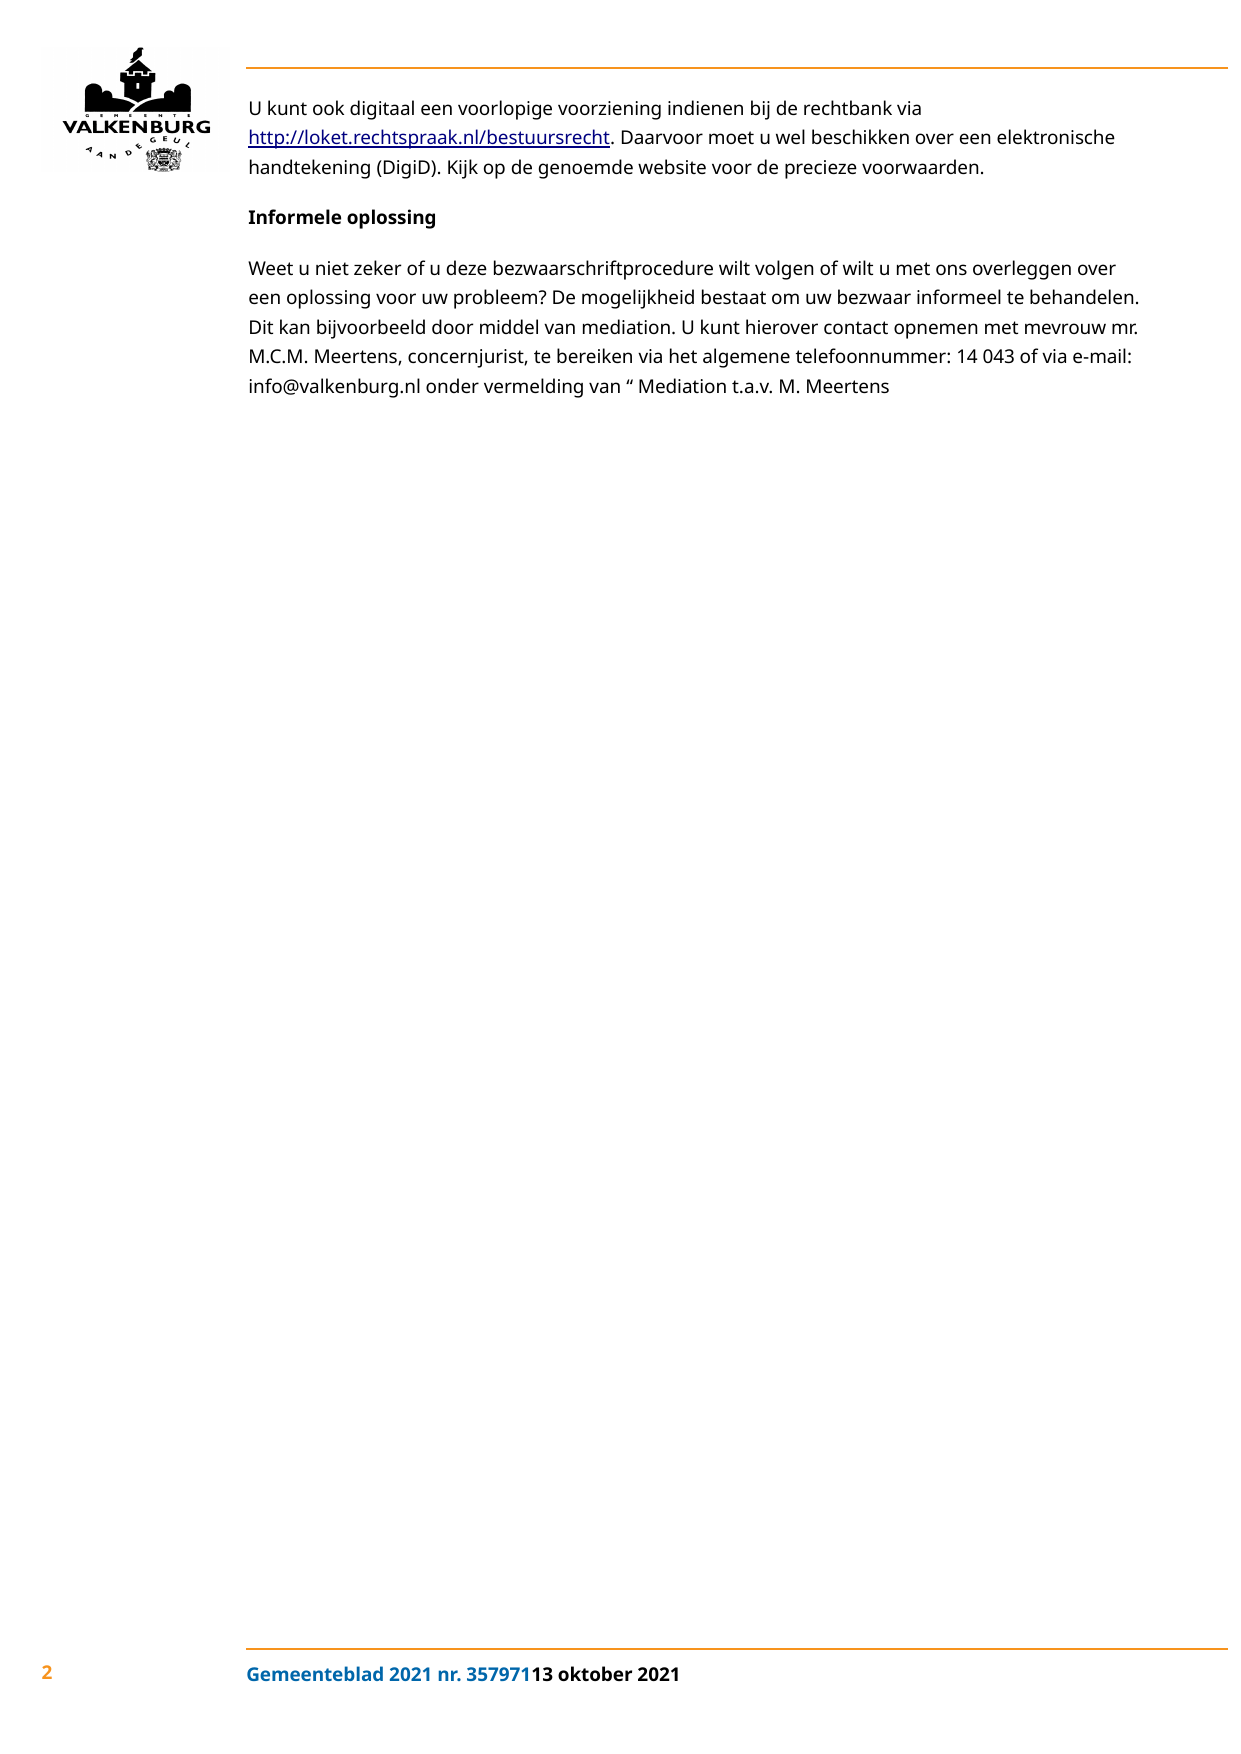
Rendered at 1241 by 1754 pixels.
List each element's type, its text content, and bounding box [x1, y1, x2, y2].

text Weet u niet zeker of u deze bezwaarschriftprocedure wilt volgen of wilt u met ons overleggen over een oplossing voor uw probleem? De mogelijkheid bestaat om uw bezwaar informeel te behandelen. Dit kan bijvoorbeeld door middel van mediation. U kunt hierover contact opnemen met mevrouw mr. M.C.M. Meertens, concernjurist, te bereiken via het algemene telefoonnummer: 14 043 of via e-mail: info@valkenburg.nl onder vermelding van “ Mediation t.a.v. M. Meertens [248, 255, 1152, 399]
picture [41, 47, 231, 172]
text Informele oplossing [248, 204, 1152, 230]
text U kunt ook digitaal een voorlopige voorziening indienen bij de rechtbank via http://loket.rechtspraak.nl/bestuursrecht. Daarvoor moet u wel beschikken over een elektronische handtekening (DigiD). Kijk op de genoemde website voor de precieze voorwaarden. [248, 95, 1152, 180]
